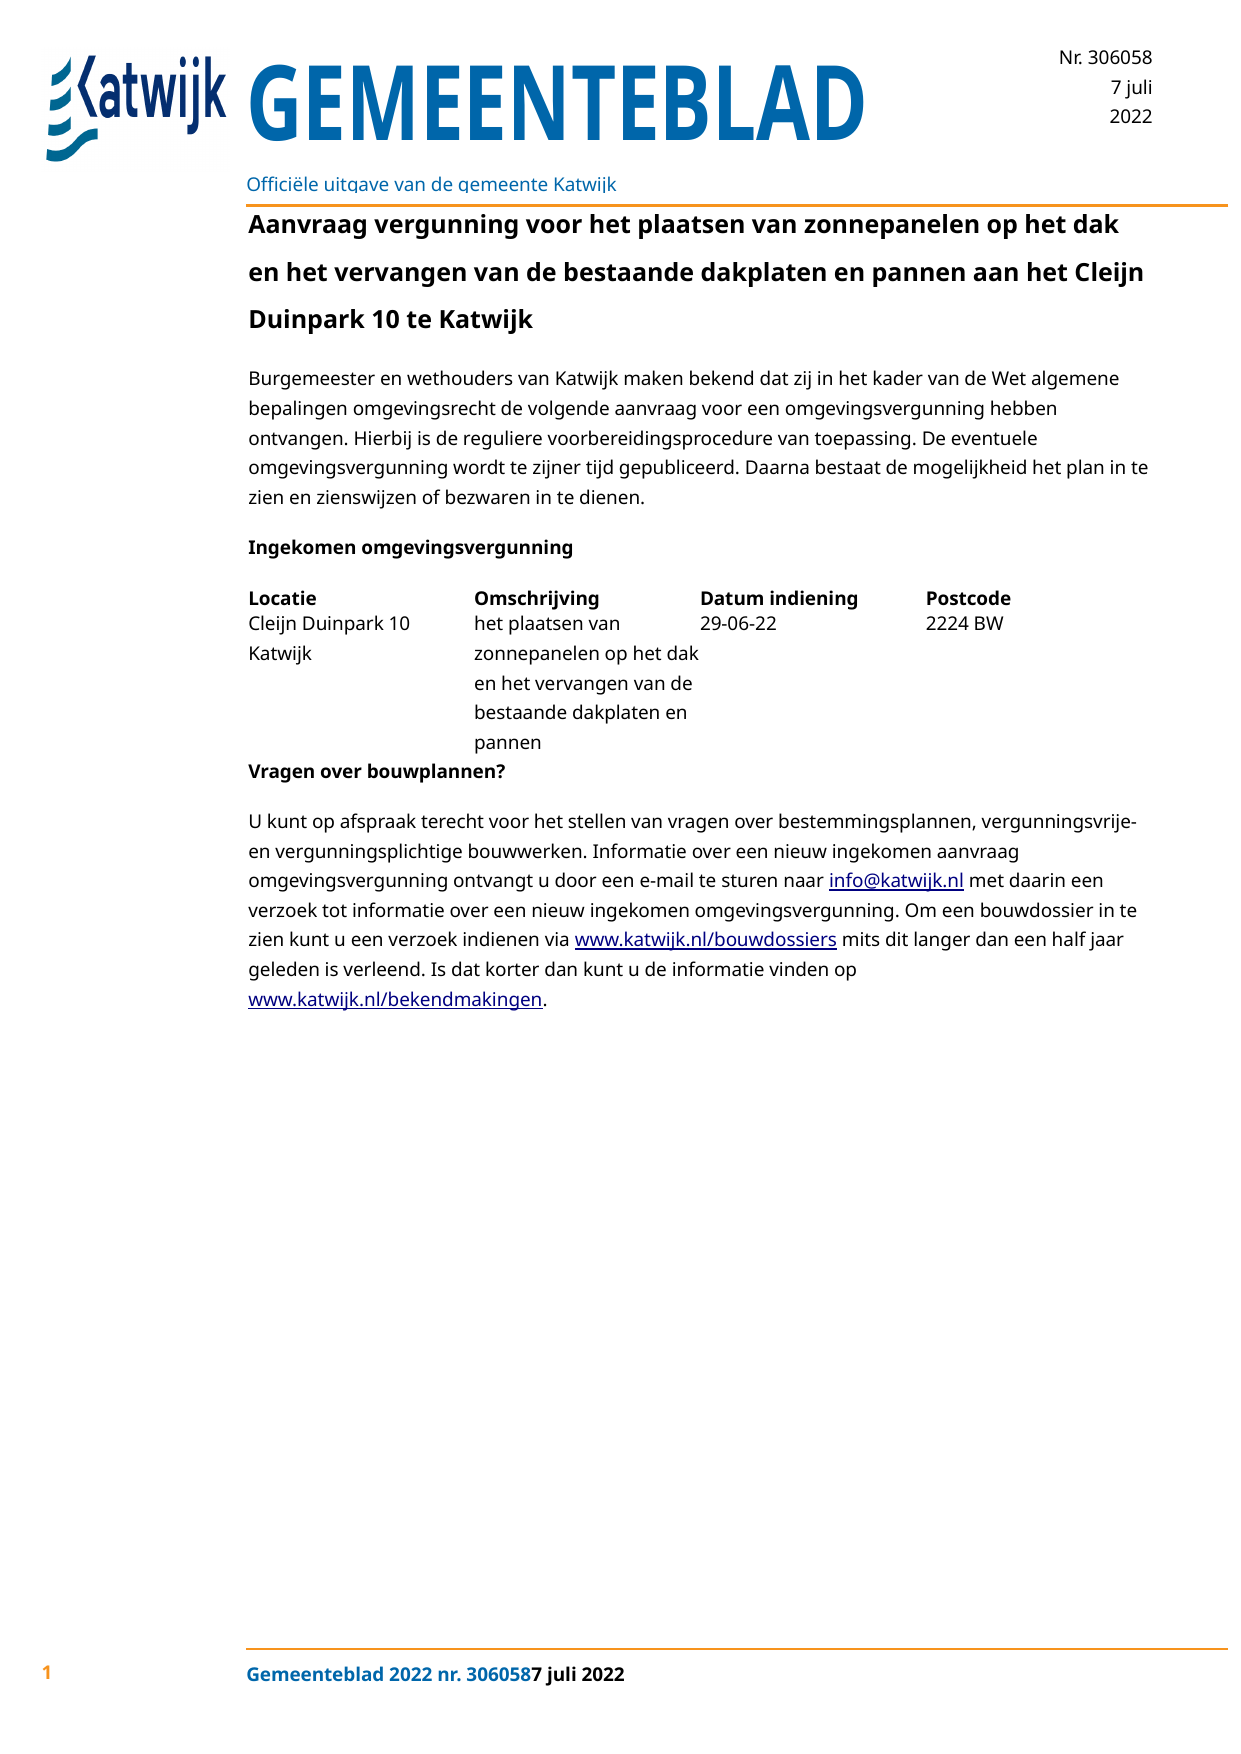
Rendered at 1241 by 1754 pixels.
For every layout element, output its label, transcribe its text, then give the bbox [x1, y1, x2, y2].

picture [41, 47, 231, 172]
table_header Locatie [248, 585, 474, 611]
text Vragen over bouwplannen? [248, 758, 1152, 783]
table_header Omschrijving [474, 585, 700, 611]
table_cell het plaatsen van zonnepanelen op het dak en het vervangen van de bestaande dakplaten en pannen [474, 611, 700, 754]
table_cell 29-06-22 [700, 611, 926, 754]
text Ingekomen omgevingsvergunning [248, 534, 1152, 560]
text Burgemeester en wethouders van Katwijk maken bekend dat zij in het kader van de Wet algemene bepalingen omgevingsrecht de volgende aanvraag voor een omgevingsvergunning hebben ontvangen. Hierbij is de reguliere voorbereidingsprocedure van toepassing. De eventuele omgevingsvergunning wordt te zijner tijd gepubliceerd. Daarna bestaat de mogelijkheid het plan in te zien en zienswijzen of bezwaren in te dienen. [248, 366, 1152, 509]
text Aanvraag vergunning voor het plaatsen van zonnepanelen op het dak en het vervangen van de bestaande dakplaten en pannen aan het Cleijn Duinpark 10 te Katwijk [248, 207, 1152, 336]
table_header Postcode [926, 585, 1152, 611]
table_cell 2224 BW [926, 611, 1152, 754]
table_header Datum indiening [700, 585, 926, 611]
table_cell Cleijn Duinpark 10 Katwijk [248, 611, 474, 754]
text U kunt op afspraak terecht voor het stellen van vragen over bestemmingsplannen, vergunningsvrije- en vergunningsplichtige bouwwerken. Informatie over een nieuw ingekomen aanvraag omgevingsvergunning ontvangt u door een e-mail te sturen naar info@katwijk.nl met daarin een verzoek tot informatie over een nieuw ingekomen omgevingsvergunning. Om een bouwdossier in te zien kunt u een verzoek indienen via www.katwijk.nl/bouwdossiers mits dit langer dan een half jaar geleden is verleend. Is dat korter dan kunt u de informatie vinden op www.katwijk.nl/bekendmakingen. [248, 808, 1152, 1011]
